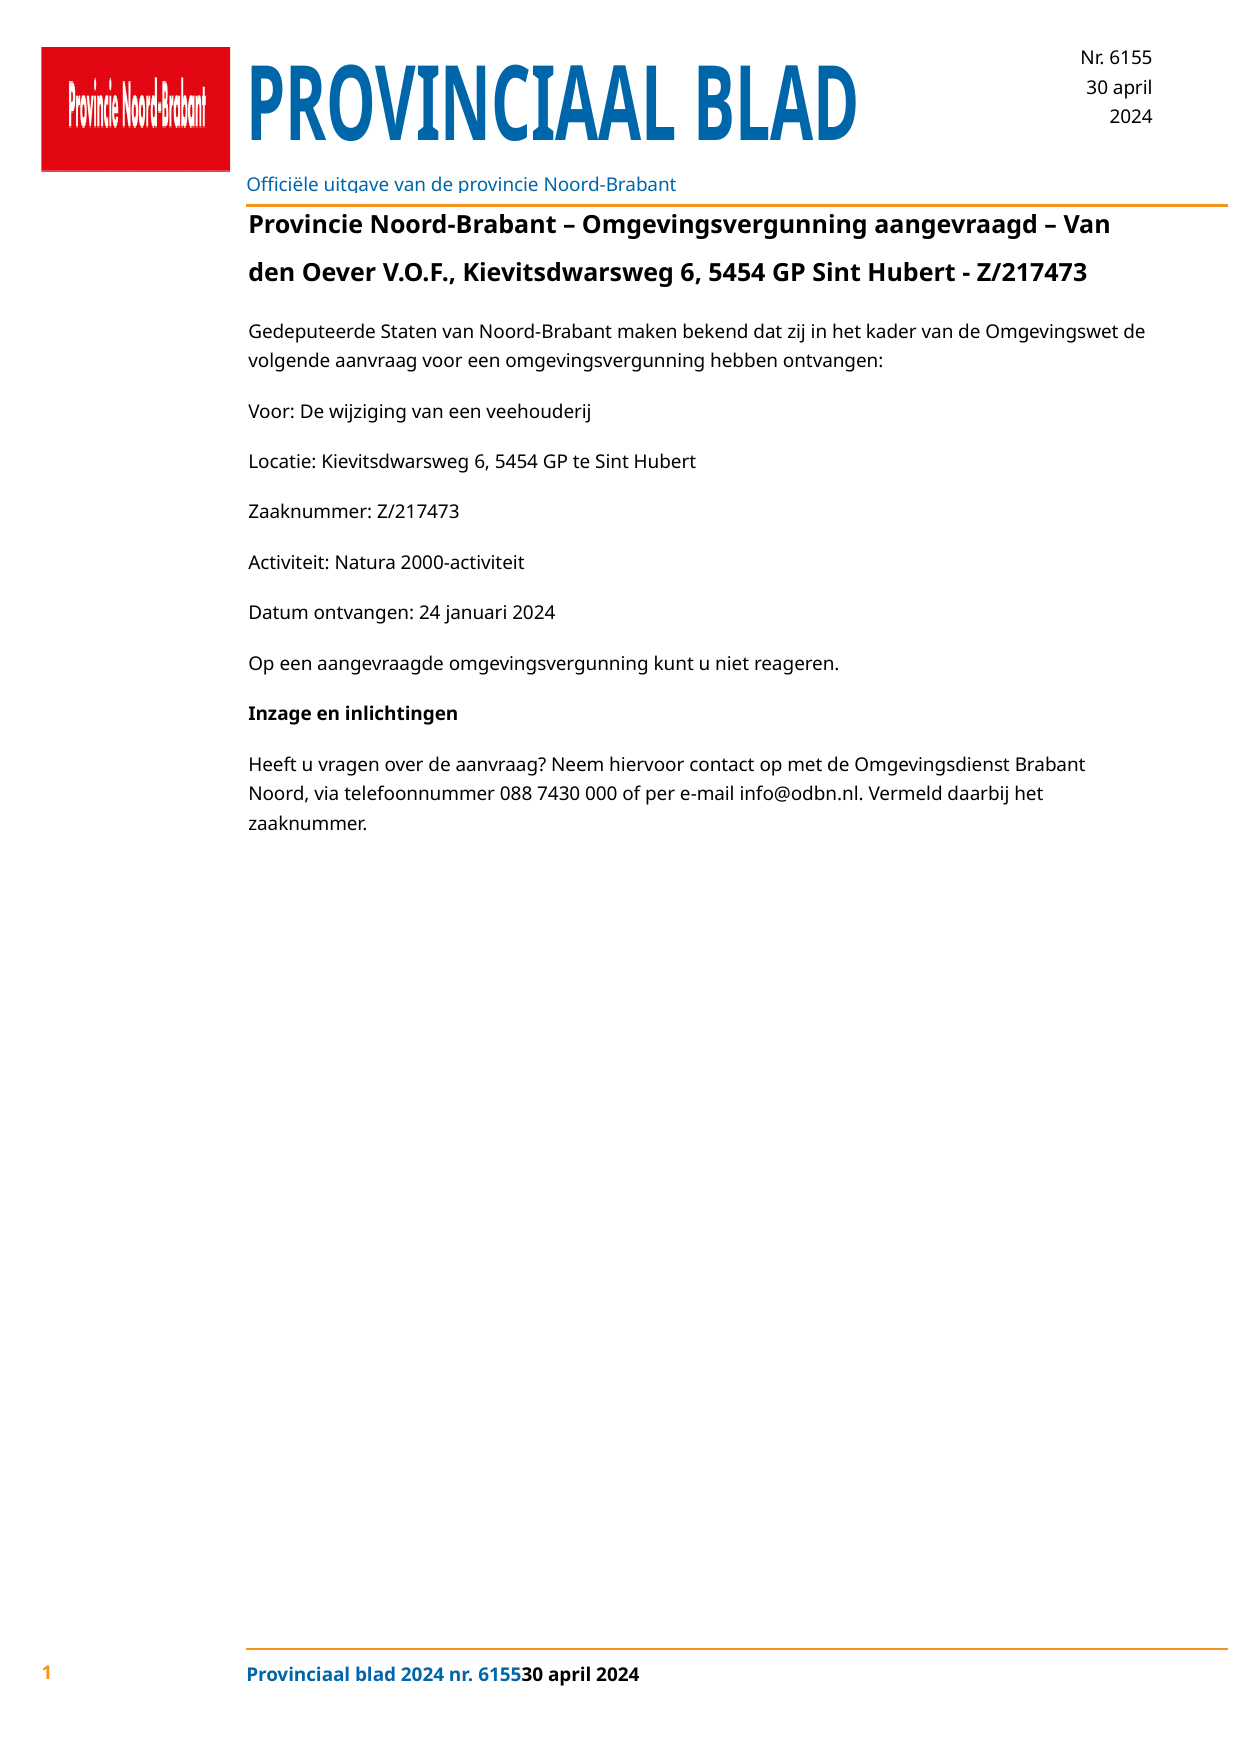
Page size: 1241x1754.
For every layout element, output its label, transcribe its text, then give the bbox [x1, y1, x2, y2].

text Datum ontvangen: 24 januari 2024 [248, 599, 1152, 625]
text Locatie: Kievitsdwarsweg 6, 5454 GP te Sint Hubert [248, 448, 1152, 474]
text Inzage en inlichtingen [248, 700, 1152, 726]
text Provincie Noord-Brabant – Omgevingsvergunning aangevraagd – Van den Oever V.O.F., Kievitsdwarsweg 6, 5454 GP Sint Hubert - Z/217473 [248, 207, 1152, 288]
text Heeft u vragen over de aanvraag? Neem hiervoor contact op met de Omgevingsdienst Brabant Noord, via telefoonnummer 088 7430 000 of per e-mail info@odbn.nl. Vermeld daarbij het zaaknummer. [248, 751, 1152, 836]
text Gedeputeerde Staten van Noord-Brabant maken bekend dat zij in het kader van de Omgevingswet de volgende aanvraag voor een omgevingsvergunning hebben ontvangen: [248, 318, 1152, 373]
picture [41, 47, 231, 172]
text Op een aangevraagde omgevingsvergunning kunt u niet reageren. [248, 650, 1152, 676]
text Zaaknummer: Z/217473 [248, 499, 1152, 524]
text Activiteit: Natura 2000-activiteit [248, 549, 1152, 575]
text Voor: De wijziging van een veehouderij [248, 398, 1152, 424]
